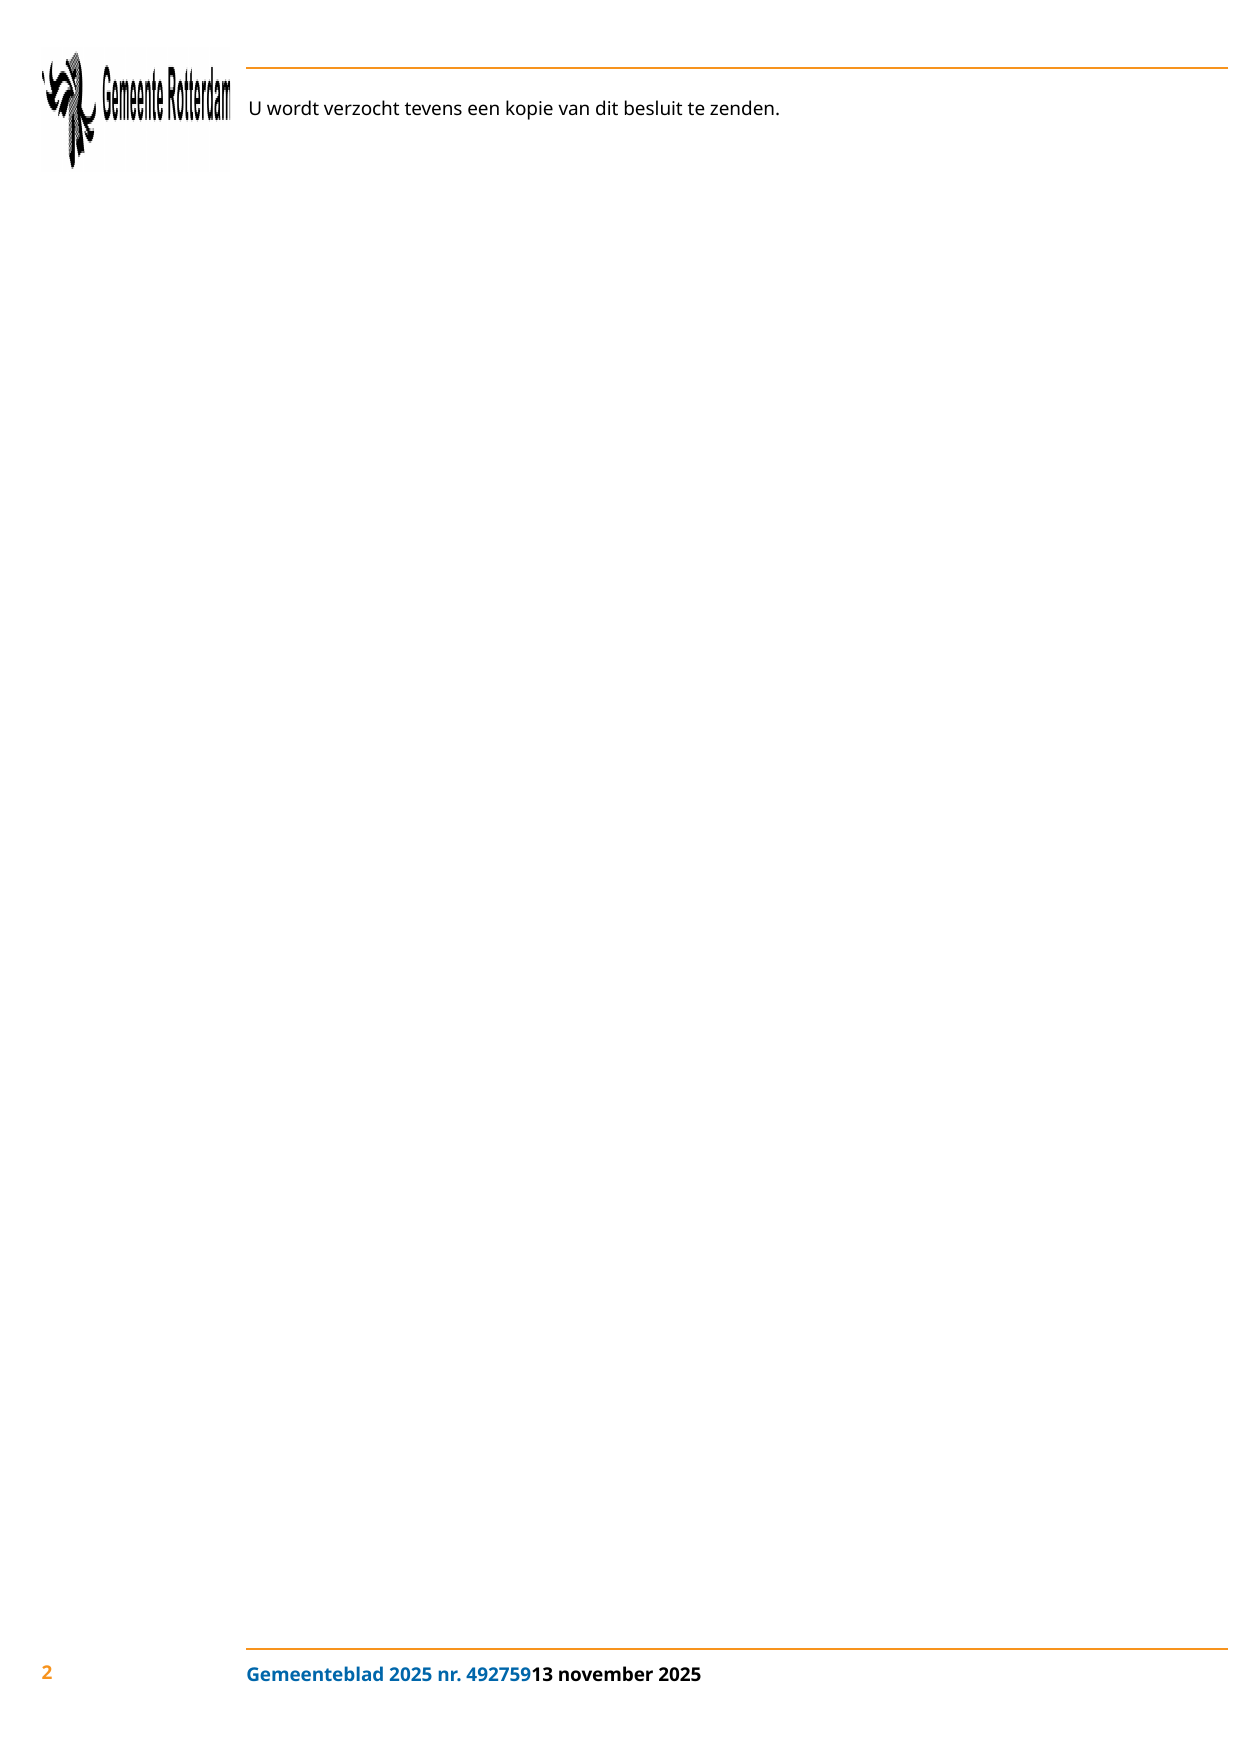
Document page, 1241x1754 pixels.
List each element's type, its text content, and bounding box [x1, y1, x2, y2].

picture [41, 47, 231, 172]
text U wordt verzocht tevens een kopie van dit besluit te zenden. [248, 95, 1152, 121]
